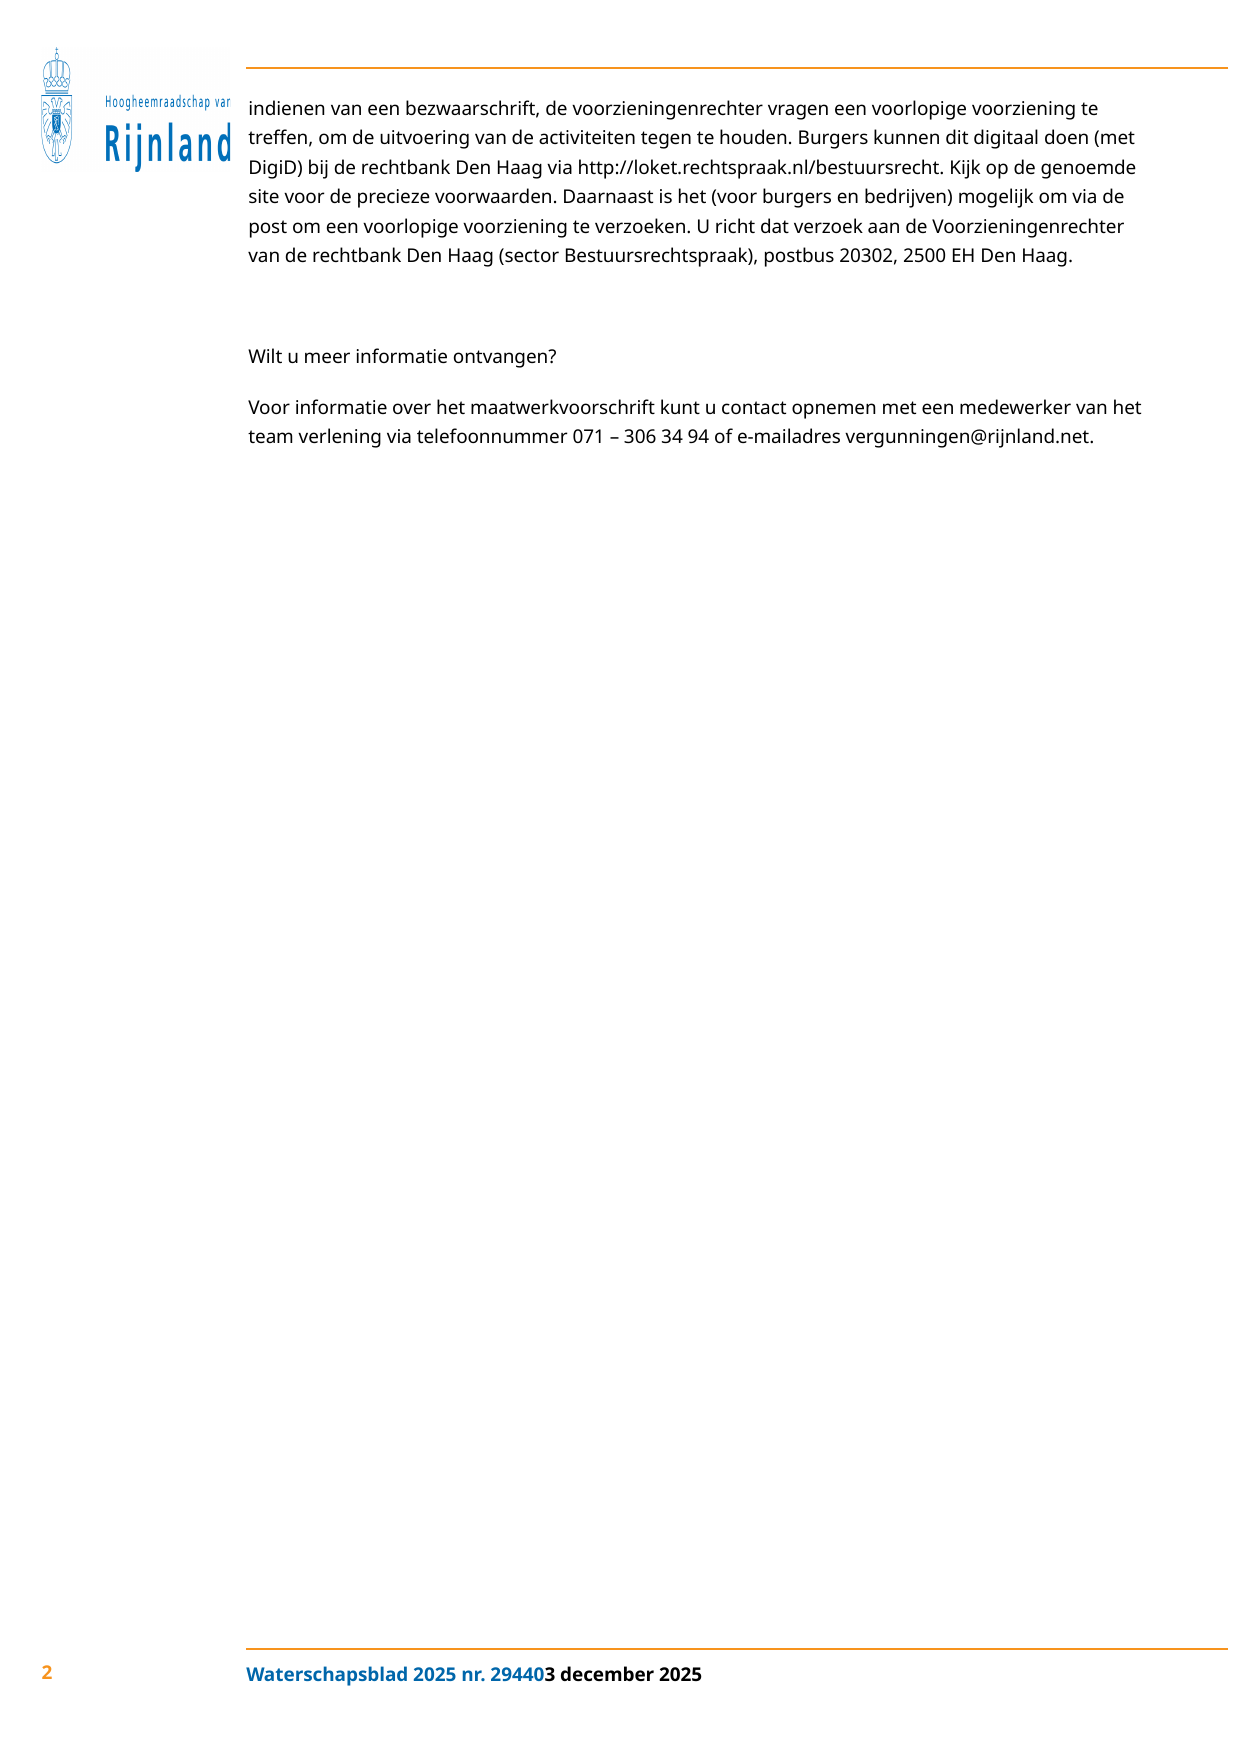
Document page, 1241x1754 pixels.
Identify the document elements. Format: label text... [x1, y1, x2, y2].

text Voor informatie over het maatwerkvoorschrift kunt u contact opnemen met een medewerker van het team verlening via telefoonnummer 071 – 306 34 94 of e-mailadres vergunningen@rijnland.net. [248, 394, 1152, 449]
text Wilt u meer informatie ontvangen? [248, 343, 1152, 369]
text indienen van een bezwaarschrift, de voorzieningenrechter vragen een voorlopige voorziening te treffen, om de uitvoering van de activiteiten tegen te houden. Burgers kunnen dit digitaal doen (met DigiD) bij de rechtbank Den Haag via http://loket.rechtspraak.nl/bestuursrecht. Kijk op de genoemde site voor de precieze voorwaarden. Daarnaast is het (voor burgers en bedrijven) mogelijk om via de post om een voorlopige voorziening te verzoeken. U richt dat verzoek aan de Voorzieningenrechter van de rechtbank Den Haag (sector Bestuursrechtspraak), postbus 20302, 2500 EH Den Haag. [248, 95, 1152, 268]
picture [41, 47, 231, 172]
